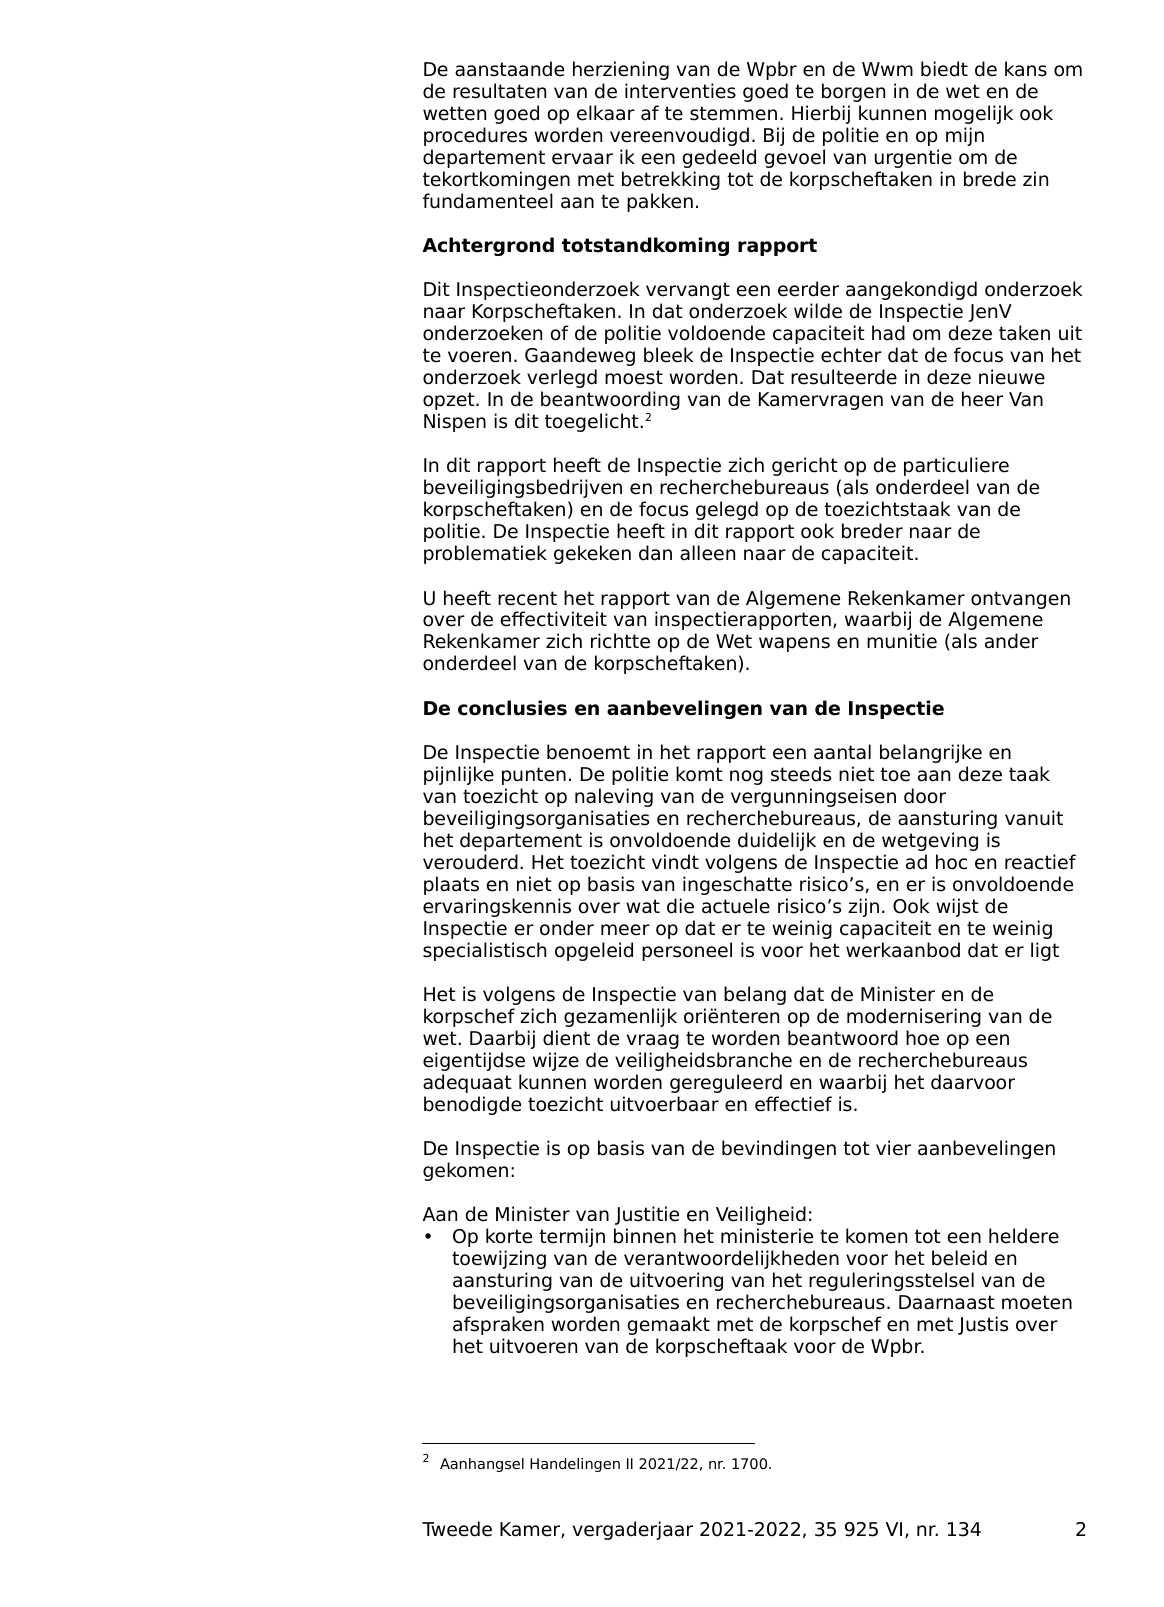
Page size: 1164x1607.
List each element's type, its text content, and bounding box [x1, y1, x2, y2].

text Het is volgens de Inspectie van belang dat de Minister en de korpschef zich gezamenlijk oriënteren op de modernisering van de wet. Daarbij dient de vraag te worden beantwoord hoe op een eigentijdse wijze de veiligheidsbranche en de recherchebureaus adequaat kunnen worden gereguleerd en waarbij het daarvoor benodigde toezicht uitvoerbaar en effectief is. [422, 984, 1087, 1116]
text U heeft recent het rapport van de Algemene Rekenkamer ontvangen over de effectiviteit van inspectierapporten, waarbij de Algemene Rekenkamer zich richtte op de Wet wapens en munitie (als ander onderdeel van de korpscheftaken). [422, 587, 1087, 675]
text • Op korte termijn binnen het ministerie te komen tot een heldere toewijzing van de verantwoordelijkheden voor het beleid en aansturing van de uitvoering van het reguleringsstelsel van de beveiligingsorganisaties en recherchebureaus. Daarnaast moeten afspraken worden gemaakt met de korpschef en met Justis over het uitvoeren van de korpscheftaak voor de Wpbr. [422, 1226, 1087, 1358]
subtitle De conclusies en aanbevelingen van de Inspectie [422, 697, 1087, 719]
text Dit Inspectieonderzoek vervangt een eerder aangekondigd onderzoek naar Korpscheftaken. In dat onderzoek wilde de Inspectie JenV onderzoeken of de politie voldoende capaciteit had om deze taken uit te voeren. Gaandeweg bleek de Inspectie echter dat de focus van het onderzoek verlegd moest worden. Dat resulteerde in deze nieuwe opzet. In de beantwoording van de Kamervragen van de heer Van Nispen is dit toegelicht. [422, 279, 1087, 433]
subtitle Achtergrond totstandkoming rapport [422, 235, 1087, 257]
text De aanstaande herziening van de Wpbr en de Wwm biedt de kans om de resultaten van de interventies goed te borgen in de wet en de wetten goed op elkaar af te stemmen. Hierbij kunnen mogelijk ook procedures worden vereenvoudigd. Bij de politie en op mijn departement ervaar ik een gedeeld gevoel van urgentie om de tekortkomingen met betrekking tot de korpscheftaken in brede zin fundamenteel aan te pakken. [422, 59, 1087, 213]
text Aanhangsel Handelingen II 2021/22, nr. 1700. [422, 1452, 1087, 1474]
text De Inspectie is op basis van de bevindingen tot vier aanbevelingen gekomen: [422, 1138, 1087, 1182]
text Aan de Minister van Justitie en Veiligheid: [422, 1204, 1087, 1226]
text De Inspectie benoemt in het rapport een aantal belangrijke en pijnlijke punten. De politie komt nog steeds niet toe aan deze taak van toezicht op naleving van de vergunningseisen door beveiligingsorganisaties en recherchebureaus, de aansturing vanuit het departement is onvoldoende duidelijk en de wetgeving is verouderd. Het toezicht vindt volgens de Inspectie ad hoc en reactief plaats en niet op basis van ingeschatte risico’s, en er is onvoldoende ervaringskennis over wat die actuele risico’s zijn. Ook wijst de Inspectie er onder meer op dat er te weinig capaciteit en te weinig specialistisch opgeleid personeel is voor het werkaanbod dat er ligt [422, 742, 1087, 961]
text In dit rapport heeft de Inspectie zich gericht op de particuliere beveiligingsbedrijven en recherchebureaus (als onderdeel van de korpscheftaken) en de focus gelegd op de toezichtstaak van de politie. De Inspectie heeft in dit rapport ook breder naar de problematiek gekeken dan alleen naar de capaciteit. [422, 455, 1087, 565]
